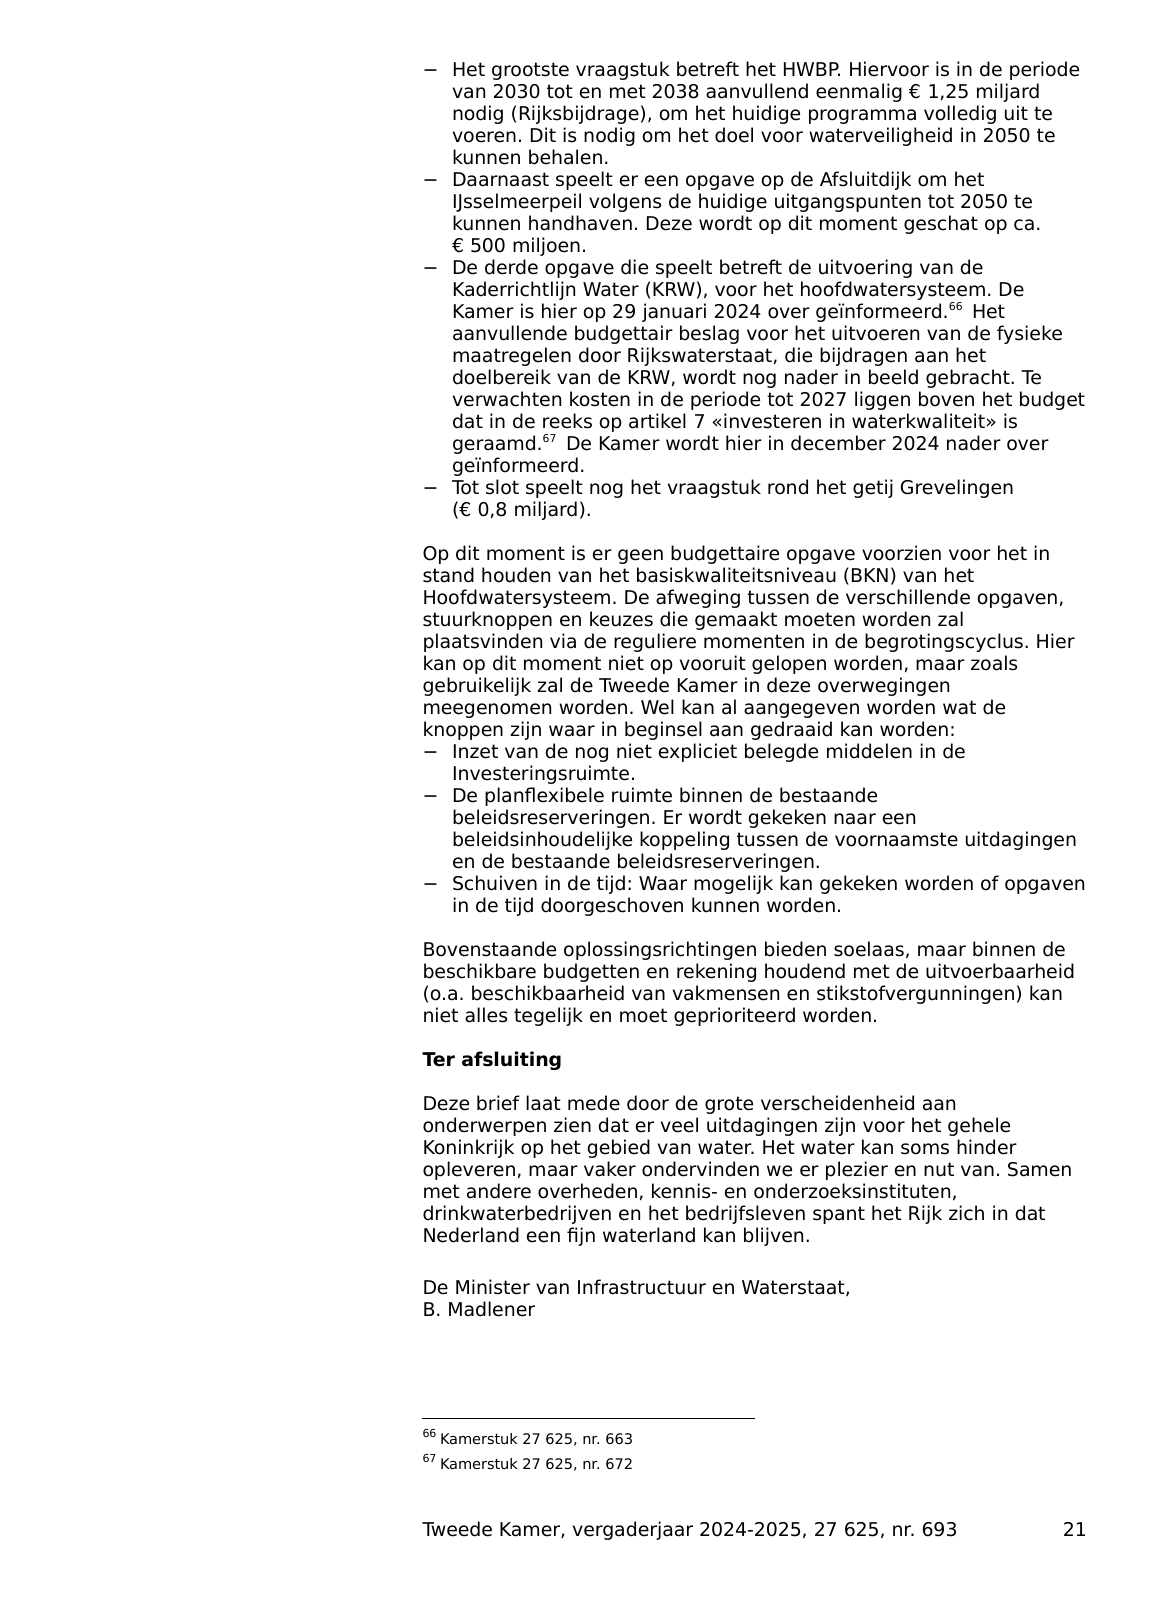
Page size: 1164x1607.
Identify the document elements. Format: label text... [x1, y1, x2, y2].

text Op dit moment is er geen budgettaire opgave voorzien voor het in stand houden van het basiskwaliteitsniveau (BKN) van het Hoofdwatersysteem. De afweging tussen de verschillende opgaven, stuurknoppen en keuzes die gemaakt moeten worden zal plaatsvinden via de reguliere momenten in de begrotingscyclus. Hier kan op dit moment niet op vooruit gelopen worden, maar zoals gebruikelijk zal de Tweede Kamer in deze overwegingen meegenomen worden. Wel kan al aangegeven worden wat de knoppen zijn waar in beginsel aan gedraaid kan worden: [422, 543, 1087, 741]
text De Minister van Infrastructuur en Waterstaat, B. Madlener [422, 1277, 1087, 1321]
text − Tot slot speelt nog het vraagstuk rond het getij Grevelingen (€ 0,8 miljard). [422, 477, 1087, 521]
text Kamerstuk 27 625, nr. 672 [422, 1452, 1087, 1474]
text − De planflexibele ruimte binnen de bestaande beleidsreserveringen. Er wordt gekeken naar een beleidsinhoudelijke koppeling tussen de voornaamste uitdagingen en de bestaande beleidsreserveringen. [422, 784, 1087, 872]
text − Het grootste vraagstuk betreft het HWBP. Hiervoor is in de periode van 2030 tot en met 2038 aanvullend eenmalig € 1,25 miljard nodig (Rijksbijdrage), om het huidige programma volledig uit te voeren. Dit is nodig om het doel voor waterveiligheid in 2050 te kunnen behalen. [422, 59, 1087, 169]
text Deze brief laat mede door de grote verscheidenheid aan onderwerpen zien dat er veel uitdagingen zijn voor het gehele Koninkrijk op het gebied van water. Het water kan soms hinder opleveren, maar vaker ondervinden we er plezier en nut van. Samen met andere overheden, kennis- en onderzoeksinstituten, drinkwaterbedrijven en het bedrijfsleven spant het Rijk zich in dat Nederland een fijn waterland kan blijven. [422, 1093, 1087, 1247]
text Kamerstuk 27 625, nr. 663 [422, 1427, 1087, 1449]
subtitle Ter afsluiting [422, 1049, 1087, 1071]
text − Schuiven in de tijd: Waar mogelijk kan gekeken worden of opgaven in de tijd doorgeschoven kunnen worden. [422, 872, 1087, 916]
text − De derde opgave die speelt betreft de uitvoering van de Kaderrichtlijn Water (KRW), voor het hoofdwatersysteem. De Kamer is hier op 29 januari 2024 over geïnformeerd. Het aanvullende budgettair beslag voor het uitvoeren van de fysieke maatregelen door Rijkswaterstaat, die bijdragen aan het doelbereik van de KRW, wordt nog nader in beeld gebracht. Te verwachten kosten in de periode tot 2027 liggen boven het budget dat in de reeks op artikel 7 «investeren in waterkwaliteit» is geraamd. De Kamer wordt hier in december 2024 nader over geïnformeerd. [422, 257, 1087, 477]
text − Inzet van de nog niet expliciet belegde middelen in de Investeringsruimte. [422, 741, 1087, 784]
text − Daarnaast speelt er een opgave op de Afsluitdijk om het IJsselmeerpeil volgens de huidige uitgangspunten tot 2050 te kunnen handhaven. Deze wordt op dit moment geschat op ca. € 500 miljoen. [422, 169, 1087, 257]
text Bovenstaande oplossingsrichtingen bieden soelaas, maar binnen de beschikbare budgetten en rekening houdend met de uitvoerbaarheid (o.a. beschikbaarheid van vakmensen en stikstofvergunningen) kan niet alles tegelijk en moet geprioriteerd worden. [422, 939, 1087, 1027]
